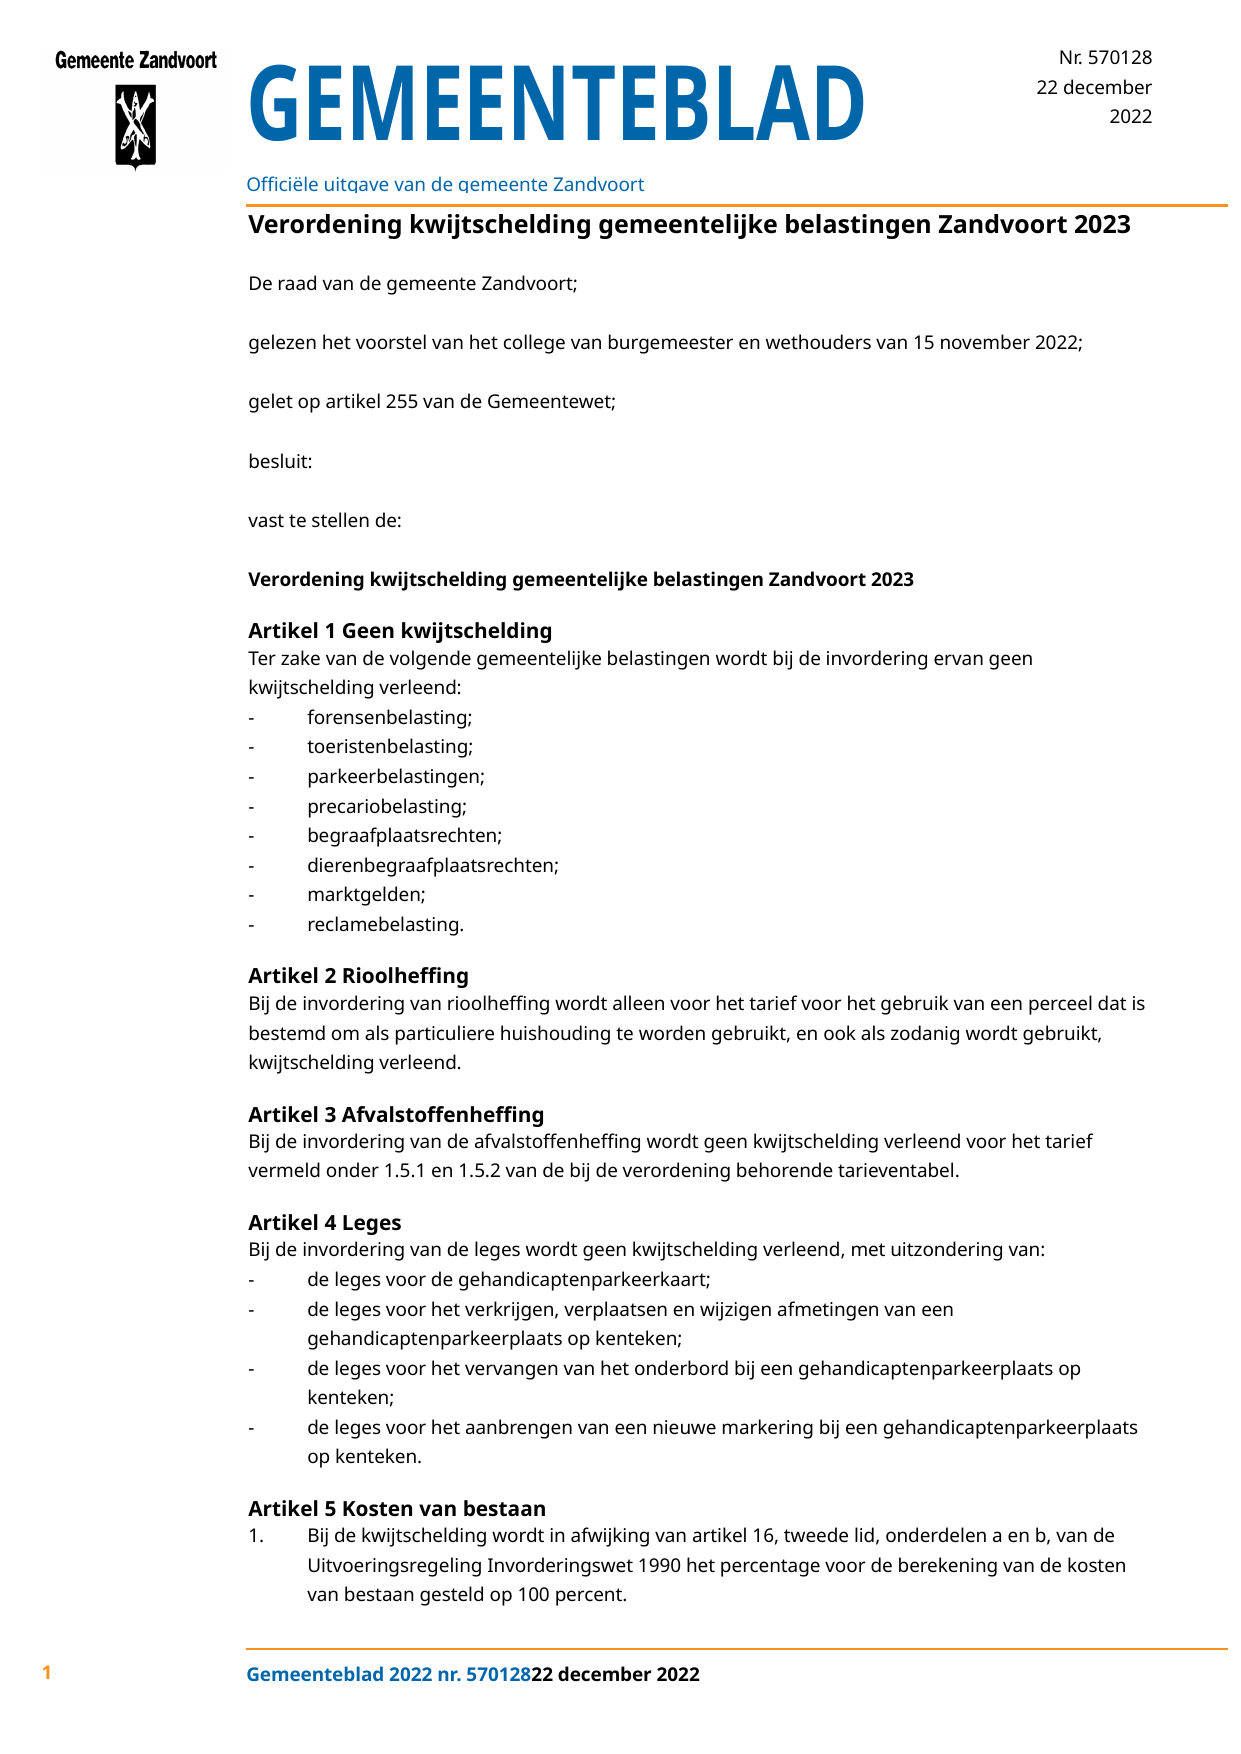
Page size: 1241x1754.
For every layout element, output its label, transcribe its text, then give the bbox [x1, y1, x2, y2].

text gelet op artikel 255 van de Gemeentewet; [248, 389, 1152, 414]
text De raad van de gemeente Zandvoort; [248, 270, 1152, 296]
list de leges voor het vervangen van het onderbord bij een gehandicaptenparkeerplaats op kenteken; [248, 1355, 1152, 1410]
list dierenbegraafplaatsrechten; [248, 852, 1152, 878]
text vast te stellen de: [248, 507, 1152, 533]
list de leges voor de gehandicaptenparkeerkaart; [248, 1266, 1152, 1292]
text gelezen het voorstel van het college van burgemeester en wethouders van 15 november 2022; [248, 329, 1152, 355]
text Artikel 3 Afvalstoffenheffing [248, 1100, 1152, 1128]
text Verordening kwijtschelding gemeentelijke belastingen Zandvoort 2023 [248, 207, 1152, 241]
text Bij de invordering van de leges wordt geen kwijtschelding verleend, met uitzondering van: [248, 1237, 1152, 1262]
text Artikel 4 Leges [248, 1208, 1152, 1237]
text Verordening kwijtschelding gemeentelijke belastingen Zandvoort 2023 [248, 566, 1152, 592]
list precariobelasting; [248, 793, 1152, 819]
text Bij de invordering van rioolheffing wordt alleen voor het tarief voor het gebruik van een perceel dat is bestemd om als particuliere huishouding te worden gebruikt, en ook als zodanig wordt gebruikt, kwijtschelding verleend. [248, 990, 1152, 1075]
text besluit: [248, 448, 1152, 473]
text Artikel 1 Geen kwijtschelding [248, 617, 1152, 645]
list de leges voor het aanbrengen van een nieuwe markering bij een gehandicaptenparkeerplaats op kenteken. [248, 1414, 1152, 1469]
text Bij de invordering van de afvalstoffenheffing wordt geen kwijtschelding verleend voor het tarief vermeld onder 1.5.1 en 1.5.2 van de bij de verordening behorende tarieventabel. [248, 1128, 1152, 1183]
list parkeerbelastingen; [248, 763, 1152, 789]
text Artikel 2 Rioolheffing [248, 962, 1152, 990]
picture [41, 47, 231, 172]
list de leges voor het verkrijgen, verplaatsen en wijzigen afmetingen van een gehandicaptenparkeerplaats op kenteken; [248, 1296, 1152, 1351]
list Bij de kwijtschelding wordt in afwijking van artikel 16, tweede lid, onderdelen a en b, van de Uitvoeringsregeling Invorderingswet 1990 het percentage voor de berekening van de kosten van bestaan gesteld op 100 percent. [248, 1522, 1152, 1607]
list begraafplaatsrechten; [248, 822, 1152, 848]
list reclamebelasting. [248, 911, 1152, 937]
text Artikel 5 Kosten van bestaan [248, 1494, 1152, 1522]
list toeristenbelasting; [248, 734, 1152, 759]
text Ter zake van de volgende gemeentelijke belastingen wordt bij de invordering ervan geen kwijtschelding verleend: [248, 645, 1152, 700]
list forensenbelasting; [248, 704, 1152, 730]
list marktgelden; [248, 882, 1152, 907]
